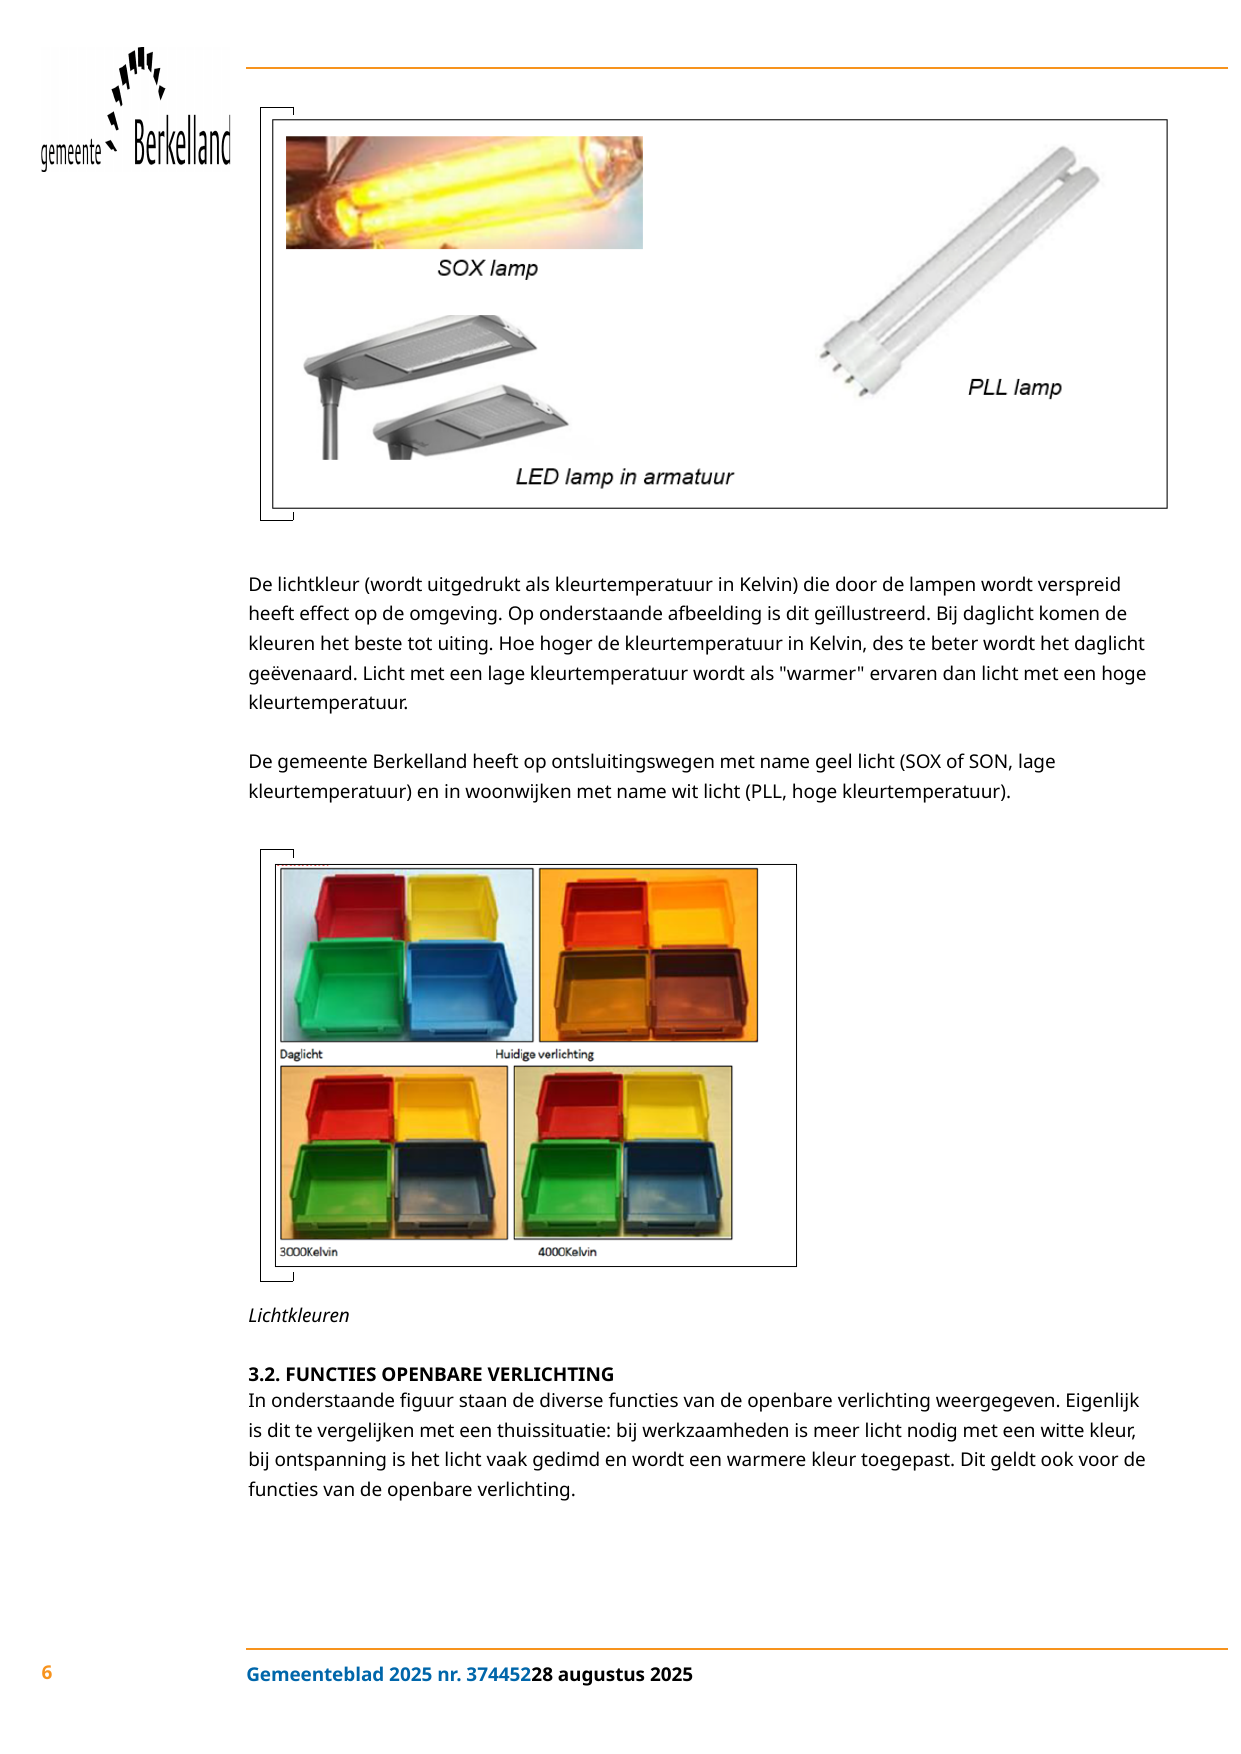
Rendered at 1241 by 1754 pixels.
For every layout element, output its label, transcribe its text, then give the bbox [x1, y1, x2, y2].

text In onderstaande figuur staan de diverse functies van de openbare verlichting weergegeven. Eigenlijk is dit te vergelijken met een thuissituatie: bij werkzaamheden is meer licht nodig met een witte kleur, bij ontspanning is het licht vaak gedimd en wordt een warmere kleur toegepast. Dit geldt ook voor de functies van de openbare verlichting. [248, 1387, 1152, 1502]
text De gemeente Berkelland heeft op ontsluitingswegen met name geel licht (SOX of SON, lage kleurtemperatuur) en in woonwijken met name wit licht (PLL, hoge kleurtemperatuur). [248, 748, 1152, 804]
picture [268, 115, 1173, 512]
text 3.2. FUNCTIES OPENBARE VERLICHTING [248, 1362, 1152, 1387]
picture [268, 858, 801, 1272]
text De lichtkleur (wordt uitgedrukt als kleurtemperatuur in Kelvin) die door de lampen wordt verspreid heeft effect op de omgeving. Op onderstaande afbeelding is dit geïllustreerd. Bij daglicht komen de kleuren het beste tot uiting. Hoe hoger de kleurtemperatuur in Kelvin, des te beter wordt het daglicht geëvenaard. Licht met een lage kleurtemperatuur wordt als "warmer" ervaren dan licht met een hoge kleurtemperatuur. [248, 571, 1152, 715]
text Lichtkleuren [248, 1302, 1152, 1328]
picture [41, 47, 231, 172]
